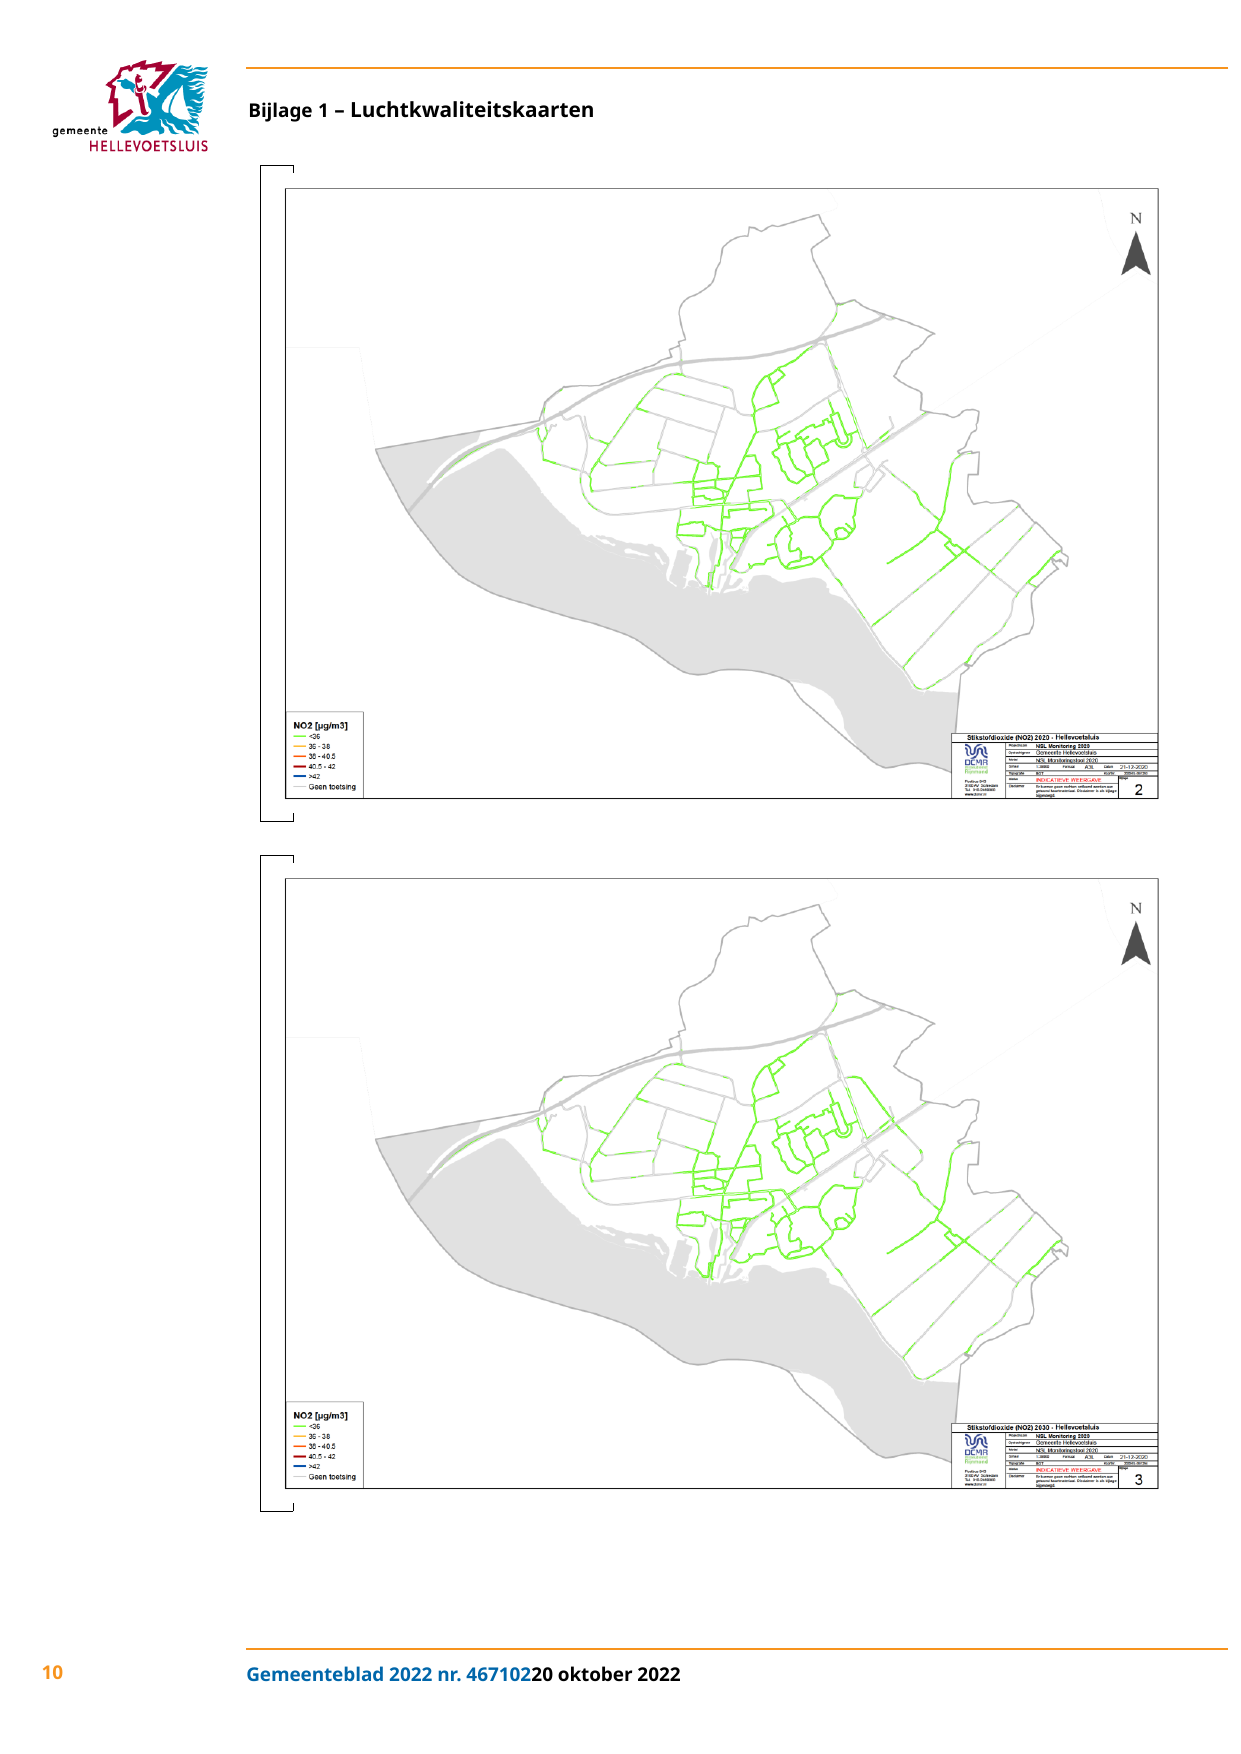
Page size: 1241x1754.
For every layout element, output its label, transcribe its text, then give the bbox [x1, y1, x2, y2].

picture [41, 47, 231, 172]
text Bijlage 1 – Luchtkwaliteitskaarten [248, 95, 1152, 123]
picture [268, 863, 1173, 1503]
picture [268, 173, 1173, 813]
